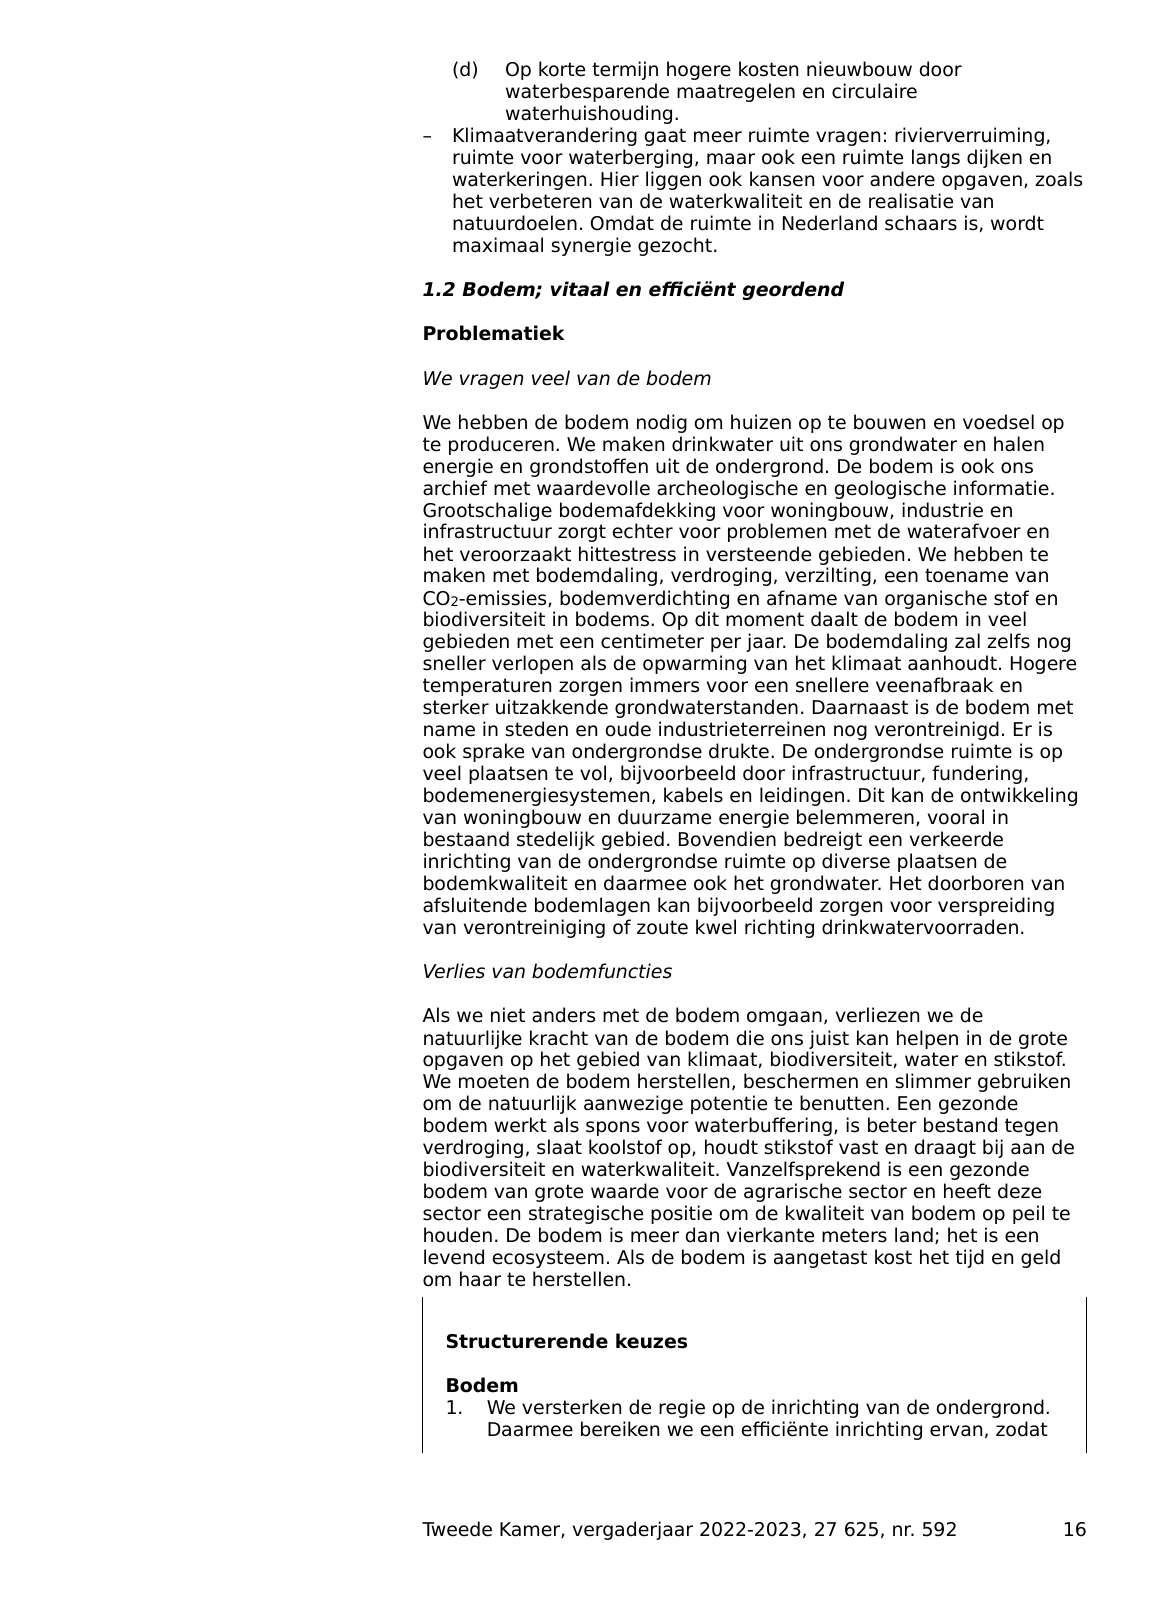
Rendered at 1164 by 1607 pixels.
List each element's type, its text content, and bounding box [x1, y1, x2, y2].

text Als we niet anders met de bodem omgaan, verliezen we de natuurlijke kracht van de bodem die ons juist kan helpen in de grote opgaven op het gebied van klimaat, biodiversiteit, water en stikstof. We moeten de bodem herstellen, beschermen en slimmer gebruiken om de natuurlijk aanwezige potentie te benutten. Een gezonde bodem werkt als spons voor waterbuffering, is beter bestand tegen verdroging, slaat koolstof op, houdt stikstof vast en draagt bij aan de biodiversiteit en waterkwaliteit. Vanzelfsprekend is een gezonde bodem van grote waarde voor de agrarische sector en heeft deze sector een strategische positie om de kwaliteit van bodem op peil te houden. De bodem is meer dan vierkante meters land; het is een levend ecosysteem. Als de bodem is aangetast kost het tijd en geld om haar te herstellen. [422, 1005, 1087, 1291]
text – Klimaatverandering gaat meer ruimte vragen: rivierverruiming, ruimte voor waterberging, maar ook een ruimte langs dijken en waterkeringen. Hier liggen ook kansen voor andere opgaven, zoals het verbeteren van de waterkwaliteit en de realisatie van natuurdoelen. Omdat de ruimte in Nederland schaars is, wordt maximaal synergie gezocht. [422, 125, 1087, 257]
table_header Structurerende keuzes Bodem 1. We versterken de regie op de inrichting van de ondergrond. Daarmee bereiken we een efficiënte inrichting ervan, zodat [423, 1297, 1086, 1453]
subtitle 1.2 Bodem; vitaal en efficiënt geordend [422, 279, 1087, 301]
subtitle We vragen veel van de bodem [422, 367, 1087, 389]
text (d) Op korte termijn hogere kosten nieuwbouw door waterbesparende maatregelen en circulaire waterhuishouding. [452, 59, 1087, 125]
text We hebben de bodem nodig om huizen op te bouwen en voedsel op te produceren. We maken drinkwater uit ons grondwater en halen energie en grondstoffen uit de ondergrond. De bodem is ook ons archief met waardevolle archeologische en geologische informatie. Grootschalige bodemafdekking voor woningbouw, industrie en infrastructuur zorgt echter voor problemen met de waterafvoer en het veroorzaakt hittestress in versteende gebieden. We hebben te maken met bodemdaling, verdroging, verzilting, een toename van CO2-emissies, bodemverdichting en afname van organische stof en biodiversiteit in bodems. Op dit moment daalt de bodem in veel gebieden met een centimeter per jaar. De bodemdaling zal zelfs nog sneller verlopen als de opwarming van het klimaat aanhoudt. Hogere temperaturen zorgen immers voor een snellere veenafbraak en sterker uitzakkende grondwaterstanden. Daarnaast is de bodem met name in steden en oude industrieterreinen nog verontreinigd. Er is ook sprake van ondergrondse drukte. De ondergrondse ruimte is op veel plaatsen te vol, bijvoorbeeld door infrastructuur, fundering, bodemenergiesystemen, kabels en leidingen. Dit kan de ontwikkeling van woningbouw en duurzame energie belemmeren, vooral in bestaand stedelijk gebied. Bovendien bedreigt een verkeerde inrichting van de ondergrondse ruimte op diverse plaatsen de bodemkwaliteit en daarmee ook het grondwater. Het doorboren van afsluitende bodemlagen kan bijvoorbeeld zorgen voor verspreiding van verontreiniging of zoute kwel richting drinkwatervoorraden. [422, 412, 1087, 939]
subtitle Verlies van bodemfuncties [422, 961, 1087, 983]
subtitle Problematiek [422, 323, 1087, 345]
